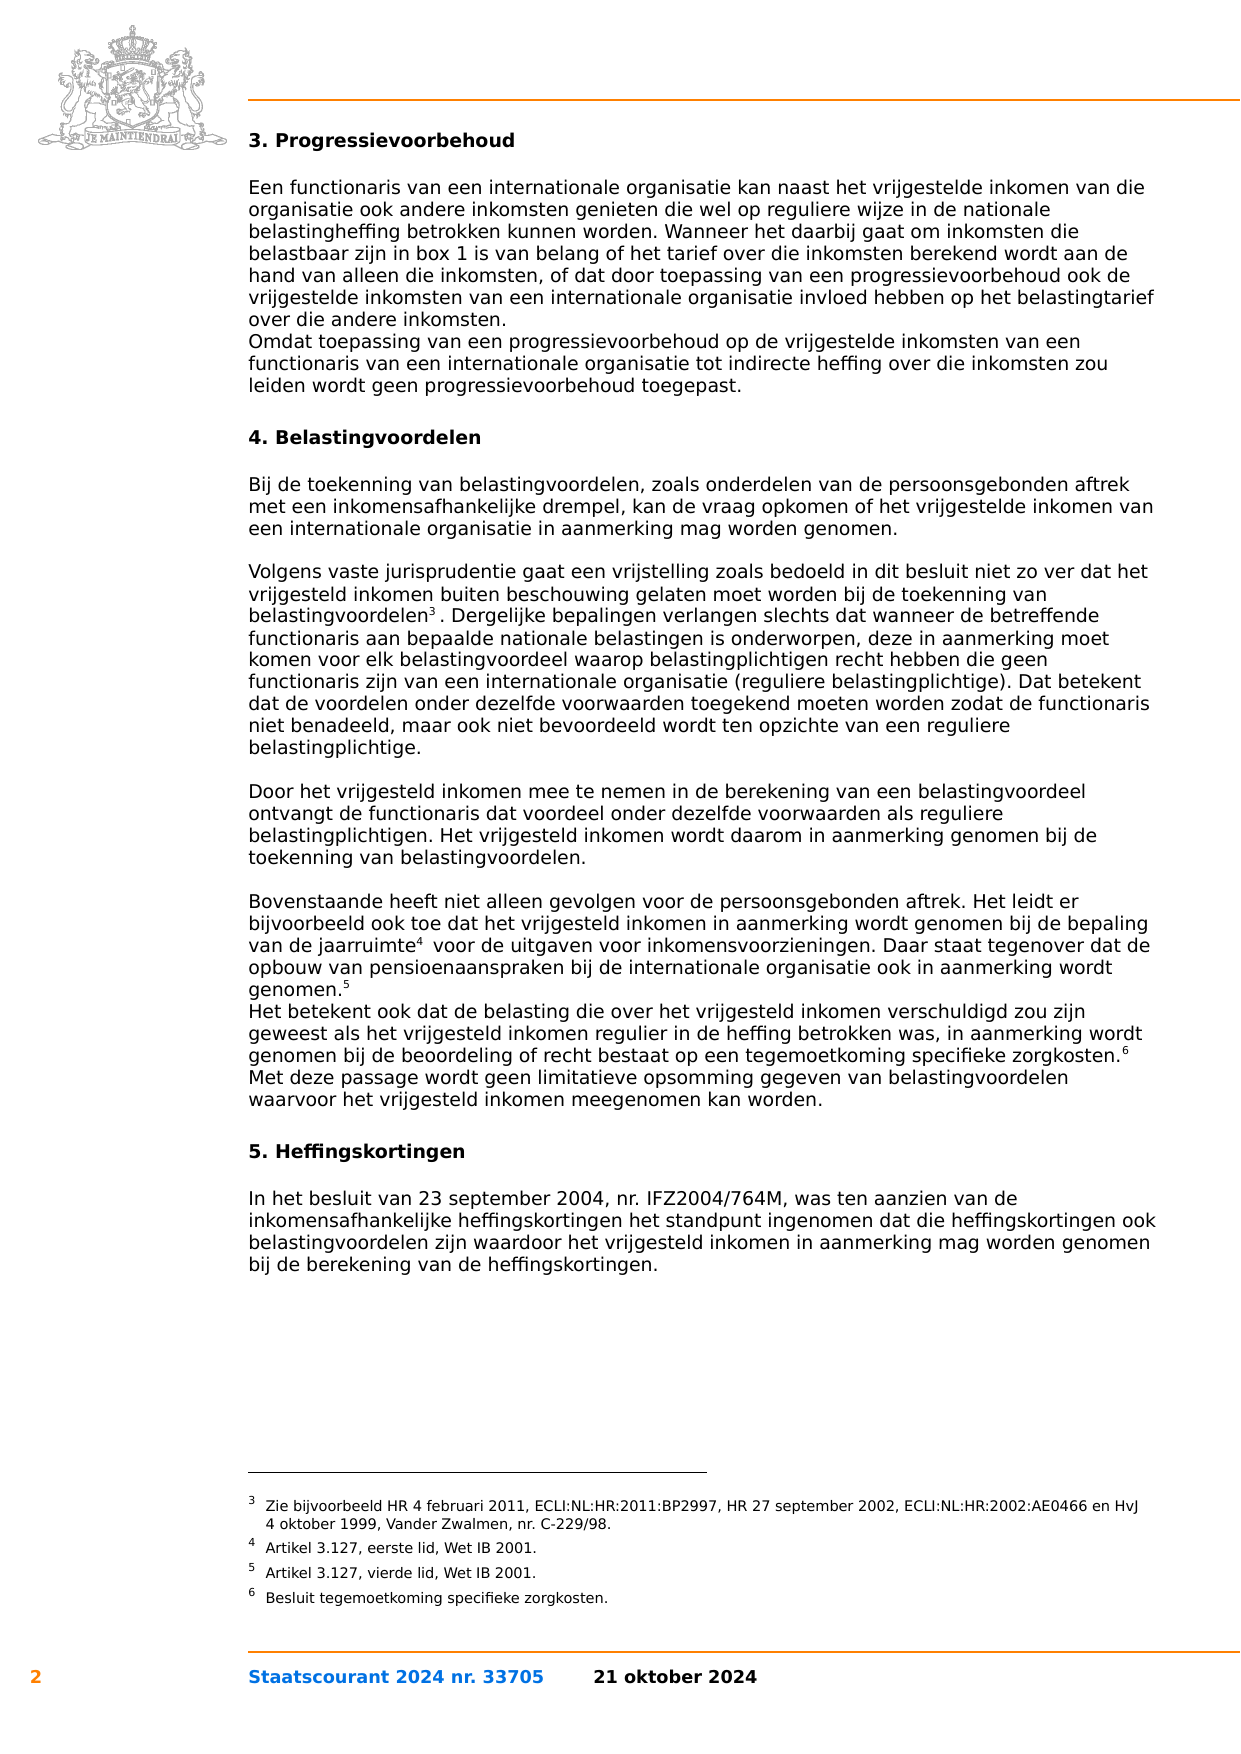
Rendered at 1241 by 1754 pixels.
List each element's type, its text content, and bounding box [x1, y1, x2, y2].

text Het betekent ook dat de belasting die over het vrijgesteld inkomen verschuldigd zou zijn geweest als het vrijgesteld inkomen regulier in de heffing betrokken was, in aanmerking wordt genomen bij de beoordeling of recht bestaat op een tegemoetkoming specifieke zorgkosten. Met deze passage wordt geen limitatieve opsomming gegeven van belastingvoordelen waarvoor het vrijgesteld inkomen meegenomen kan worden. [248, 1001, 1163, 1111]
text Een functionaris van een internationale organisatie kan naast het vrijgestelde inkomen van die organisatie ook andere inkomsten genieten die wel op reguliere wijze in de nationale belastingheffing betrokken kunnen worden. Wanneer het daarbij gaat om inkomsten die belastbaar zijn in box 1 is van belang of het tarief over die inkomsten berekend wordt aan de hand van alleen die inkomsten, of dat door toepassing van een progressievoorbehoud ook de vrijgestelde inkomsten van een internationale organisatie invloed hebben op het belastingtarief over die andere inkomsten. [248, 177, 1163, 331]
text Zie bijvoorbeeld HR 4 februari 2011, ECLI:NL:HR:2011:BP2997, HR 27 september 2002, ECLI:NL:HR:2002:AE0466 en HvJ 4 oktober 1999, Vander Zwalmen, nr. C-229/98. [248, 1494, 1163, 1533]
text Bovenstaande heeft niet alleen gevolgen voor de persoonsgebonden aftrek. Het leidt er bijvoorbeeld ook toe dat het vrijgesteld inkomen in aanmerking wordt genomen bij de bepaling van de jaarruimte voor de uitgaven voor inkomensvoorzieningen. Daar staat tegenover dat de opbouw van pensioenaanspraken bij de internationale organisatie ook in aanmerking wordt genomen. [248, 891, 1163, 1001]
subtitle 5. Heffingskortingen [248, 1141, 1163, 1163]
subtitle 3. Progressievoorbehoud [248, 130, 1163, 152]
text Artikel 3.127, vierde lid, Wet IB 2001. [248, 1561, 1163, 1583]
text Volgens vaste jurisprudentie gaat een vrijstelling zoals bedoeld in dit besluit niet zo ver dat het vrijgesteld inkomen buiten beschouwing gelaten moet worden bij de toekenning van belastingvoordelen. Dergelijke bepalingen verlangen slechts dat wanneer de betreffende functionaris aan bepaalde nationale belastingen is onderworpen, deze in aanmerking moet komen voor elk belastingvoordeel waarop belastingplichtigen recht hebben die geen functionaris zijn van een internationale organisatie (reguliere belastingplichtige). Dat betekent dat de voordelen onder dezelfde voorwaarden toegekend moeten worden zodat de functionaris niet benadeeld, maar ook niet bevoordeeld wordt ten opzichte van een reguliere belastingplichtige. [248, 561, 1163, 759]
text Door het vrijgesteld inkomen mee te nemen in de berekening van een belastingvoordeel ontvangt de functionaris dat voordeel onder dezelfde voorwaarden als reguliere belastingplichtigen. Het vrijgesteld inkomen wordt daarom in aanmerking genomen bij de toekenning van belastingvoordelen. [248, 781, 1163, 869]
text Artikel 3.127, eerste lid, Wet IB 2001. [248, 1536, 1163, 1558]
text In het besluit van 23 september 2004, nr. IFZ2004/764M, was ten aanzien van de inkomensafhankelijke heffingskortingen het standpunt ingenomen dat die heffingskortingen ook belastingvoordelen zijn waardoor het vrijgesteld inkomen in aanmerking mag worden genomen bij de berekening van de heffingskortingen. [248, 1188, 1163, 1276]
text Omdat toepassing van een progressievoorbehoud op de vrijgestelde inkomsten van een functionaris van een internationale organisatie tot indirecte heffing over die inkomsten zou leiden wordt geen progressievoorbehoud toegepast. [248, 331, 1163, 397]
picture [38, 25, 227, 150]
subtitle 4. Belastingvoordelen [248, 427, 1163, 449]
text Bij de toekenning van belastingvoordelen, zoals onderdelen van de persoonsgebonden aftrek met een inkomensafhankelijke drempel, kan de vraag opkomen of het vrijgestelde inkomen van een internationale organisatie in aanmerking mag worden genomen. [248, 474, 1163, 539]
text Besluit tegemoetkoming specifieke zorgkosten. [248, 1586, 1163, 1608]
